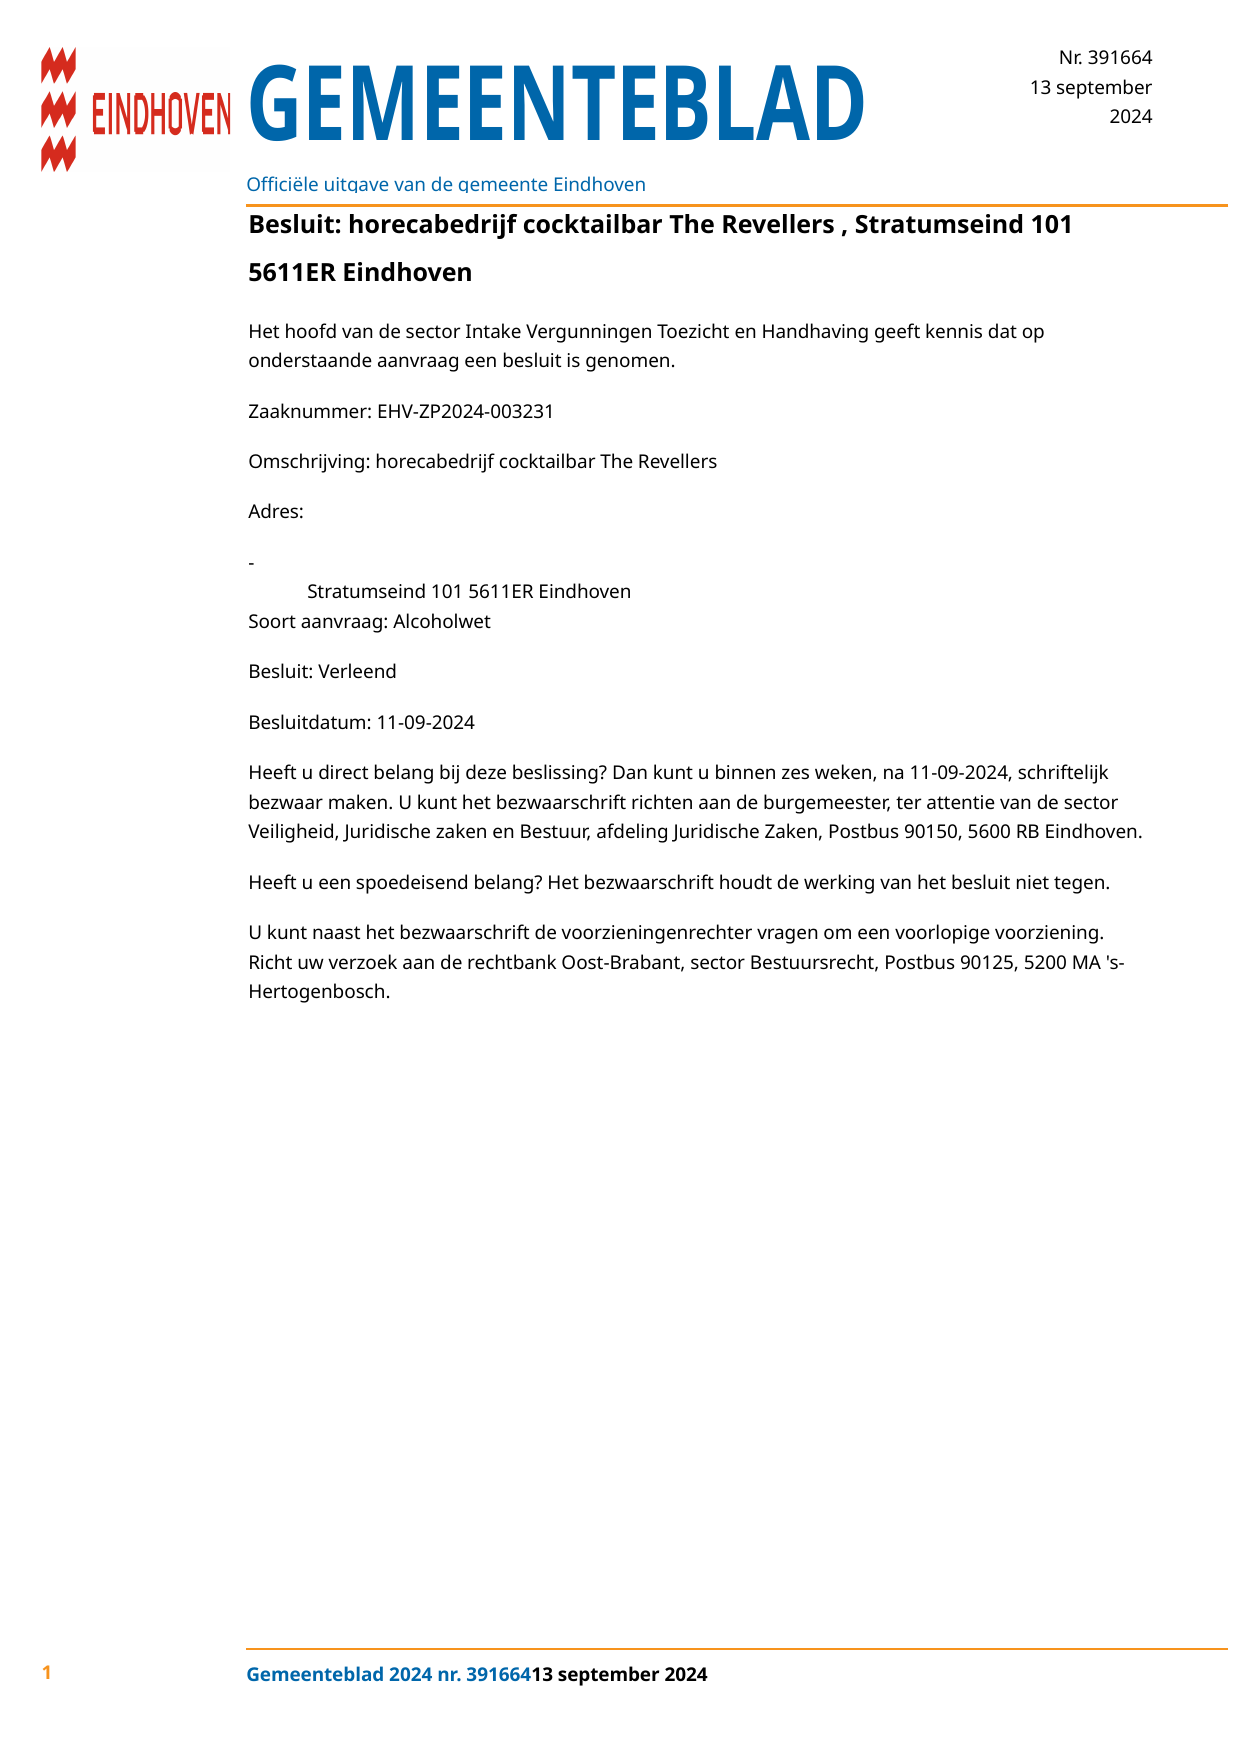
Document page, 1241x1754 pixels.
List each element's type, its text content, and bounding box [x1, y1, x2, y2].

list Stratumseind 101 5611ER Eindhoven [248, 579, 1152, 604]
text Het hoofd van de sector Intake Vergunningen Toezicht en Handhaving geeft kennis dat op onderstaande aanvraag een besluit is genomen. [248, 318, 1152, 373]
text Adres: [248, 499, 1152, 524]
text Omschrijving: horecabedrijf cocktailbar The Revellers [248, 448, 1152, 474]
text Zaaknummer: EHV-ZP2024-003231 [248, 398, 1152, 424]
text U kunt naast het bezwaarschrift de voorzieningenrechter vragen om een voorlopige voorziening. Richt uw verzoek aan de rechtbank Oost-Brabant, sector Bestuursrecht, Postbus 90125, 5200 MA 's-Hertogenbosch. [248, 919, 1152, 1004]
text Soort aanvraag: Alcoholwet [248, 608, 1152, 634]
picture [41, 47, 231, 172]
text Heeft u een spoedeisend belang? Het bezwaarschrift houdt de werking van het besluit niet tegen. [248, 869, 1152, 895]
text Heeft u direct belang bij deze beslissing? Dan kunt u binnen zes weken, na 11-09-2024, schriftelijk bezwaar maken. U kunt het bezwaarschrift richten aan de burgemeester, ter attentie van de sector Veiligheid, Juridische zaken en Bestuur, afdeling Juridische Zaken, Postbus 90150, 5600 RB Eindhoven. [248, 759, 1152, 844]
text Besluit: Verleend [248, 659, 1152, 684]
text Besluit: horecabedrijf cocktailbar The Revellers , Stratumseind 101 5611ER Eindhoven [248, 207, 1152, 288]
text Besluitdatum: 11-09-2024 [248, 709, 1152, 735]
